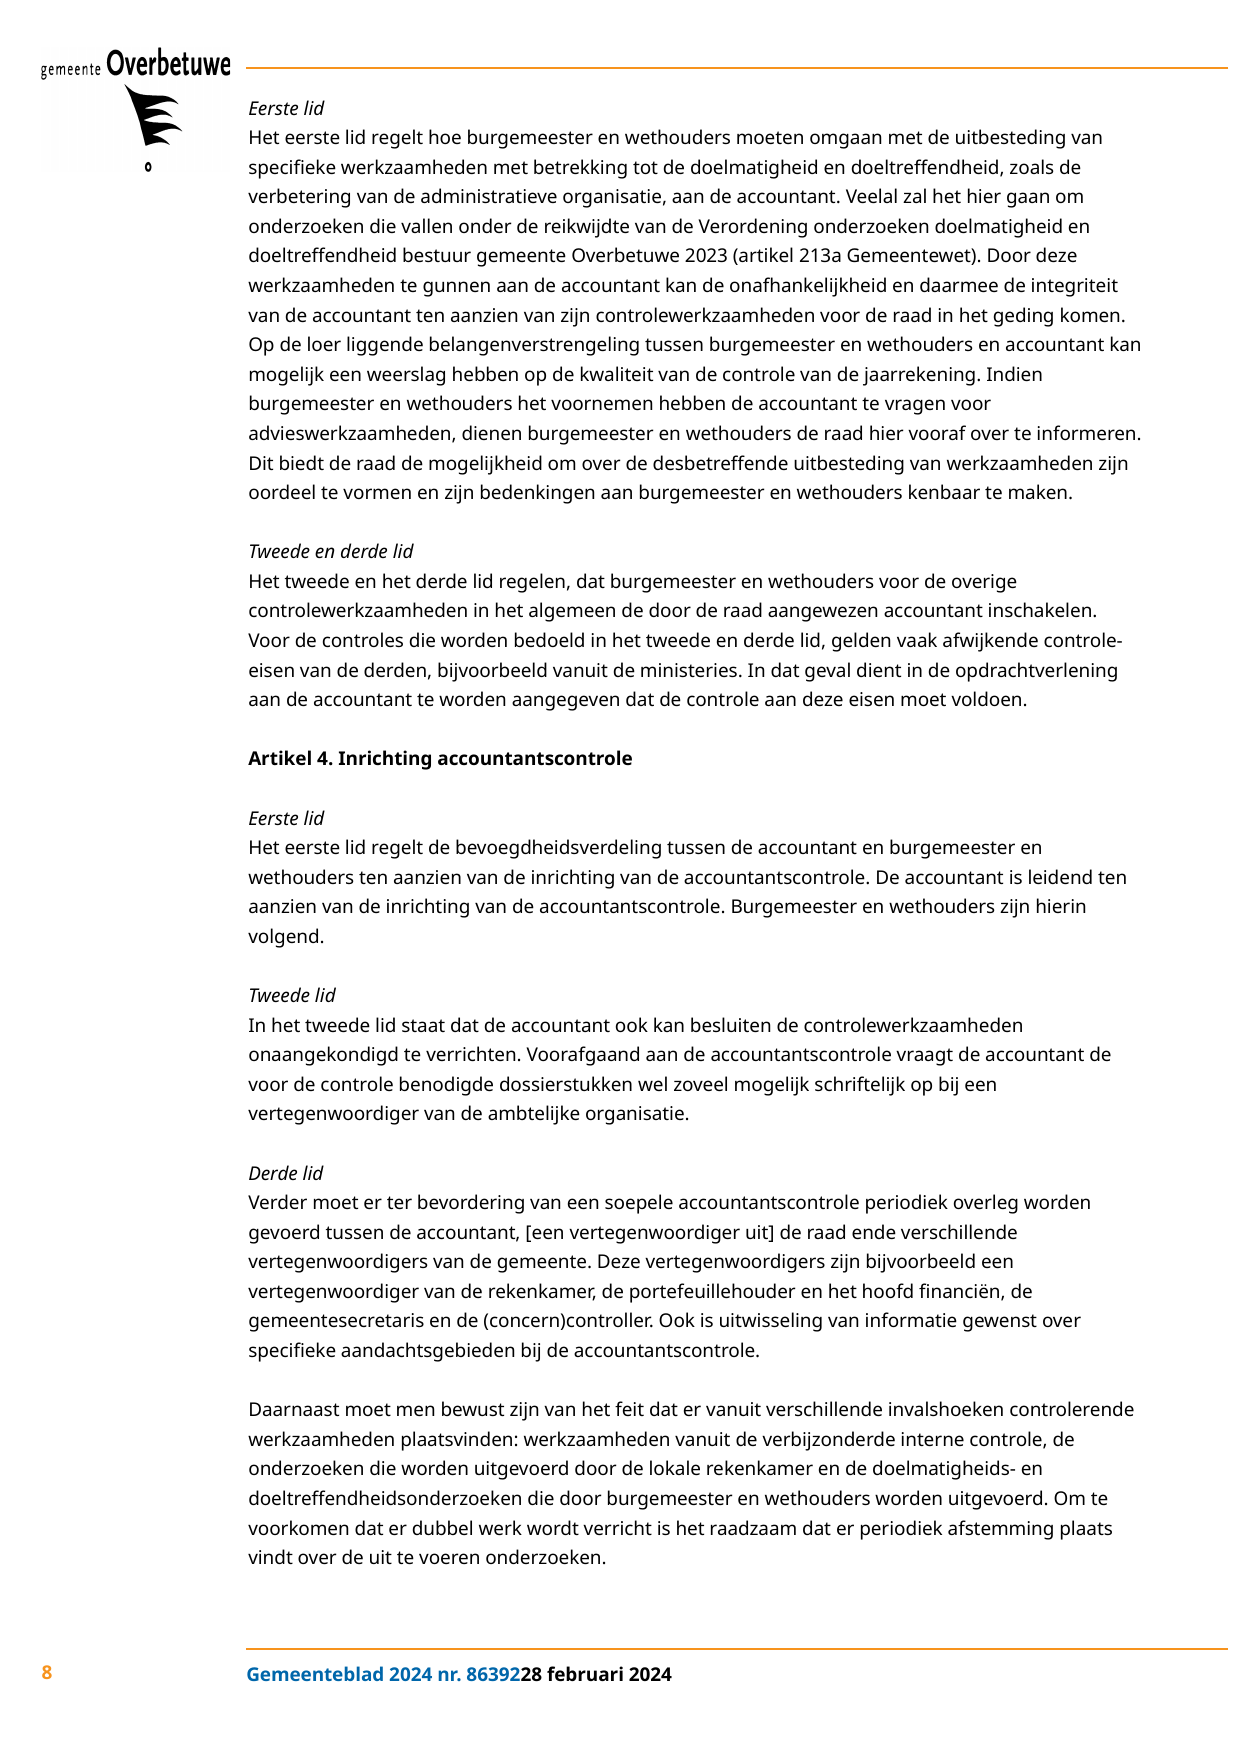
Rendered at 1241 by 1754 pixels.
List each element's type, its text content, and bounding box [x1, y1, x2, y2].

text Het tweede en het derde lid regelen, dat burgemeester en wethouders voor de overige controlewerkzaamheden in het algemeen de door de raad aangewezen accountant inschakelen. [248, 568, 1152, 623]
text Tweede lid [248, 982, 1152, 1008]
text Het eerste lid regelt hoe burgemeester en wethouders moeten omgaan met de uitbesteding van specifieke werkzaamheden met betrekking tot de doelmatigheid en doeltreffendheid, zoals de verbetering van de administratieve organisatie, aan de accountant. Veelal zal het hier gaan om onderzoeken die vallen onder de reikwijdte van de Verordening onderzoeken doelmatigheid en doeltreffendheid bestuur gemeente Overbetuwe 2023 (artikel 213a Gemeentewet). Door deze werkzaamheden te gunnen aan de accountant kan de onafhankelijkheid en daarmee de integriteit van de accountant ten aanzien van zijn controlewerkzaamheden voor de raad in het geding komen. Op de loer liggende belangenverstrengeling tussen burgemeester en wethouders en accountant kan mogelijk een weerslag hebben op de kwaliteit van de controle van de jaarrekening. Indien burgemeester en wethouders het voornemen hebben de accountant te vragen voor advieswerkzaamheden, dienen burgemeester en wethouders de raad hier vooraf over te informeren. Dit biedt de raad de mogelijkheid om over de desbetreffende uitbesteding van werkzaamheden zijn oordeel te vormen en zijn bedenkingen aan burgemeester en wethouders kenbaar te maken. [248, 124, 1152, 505]
text In het tweede lid staat dat de accountant ook kan besluiten de controlewerkzaamheden onaangekondigd te verrichten. Voorafgaand aan de accountantscontrole vraagt de accountant de voor de controle benodigde dossierstukken wel zoveel mogelijk schriftelijk op bij een vertegenwoordiger van de ambtelijke organisatie. [248, 1012, 1152, 1126]
text Voor de controles die worden bedoeld in het tweede en derde lid, gelden vaak afwijkende controle-eisen van de derden, bijvoorbeeld vanuit de ministeries. In dat geval dient in de opdrachtverlening aan de accountant te worden aangegeven dat de controle aan deze eisen moet voldoen. [248, 627, 1152, 712]
text Daarnaast moet men bewust zijn van het feit dat er vanuit verschillende invalshoeken controlerende werkzaamheden plaatsvinden: werkzaamheden vanuit de verbijzonderde interne controle, de onderzoeken die worden uitgevoerd door de lokale rekenkamer en de doelmatigheids- en doeltreffendheidsonderzoeken die door burgemeester en wethouders worden uitgevoerd. Om te voorkomen dat er dubbel werk wordt verricht is het raadzaam dat er periodiek afstemming plaats vindt over de uit te voeren onderzoeken. [248, 1396, 1152, 1570]
text Derde lid [248, 1160, 1152, 1186]
text Verder moet er ter bevordering van een soepele accountantscontrole periodiek overleg worden gevoerd tussen de accountant, [een vertegenwoordiger uit] de raad ende verschillende vertegenwoordigers van de gemeente. Deze vertegenwoordigers zijn bijvoorbeeld een vertegenwoordiger van de rekenkamer, de portefeuillehouder en het hoofd financiën, de gemeentesecretaris en de (concern)controller. Ook is uitwisseling van informatie gewenst over specifieke aandachtsgebieden bij de accountantscontrole. [248, 1189, 1152, 1363]
text Eerste lid [248, 805, 1152, 831]
text Eerste lid [248, 95, 1152, 121]
text Tweede en derde lid [248, 538, 1152, 564]
text Artikel 4. Inrichting accountantscontrole [248, 746, 1152, 771]
text Het eerste lid regelt de bevoegdheidsverdeling tussen de accountant en burgemeester en wethouders ten aanzien van de inrichting van de accountantscontrole. De accountant is leidend ten aanzien van de inrichting van de accountantscontrole. Burgemeester en wethouders zijn hierin volgend. [248, 834, 1152, 949]
picture [41, 47, 231, 172]
